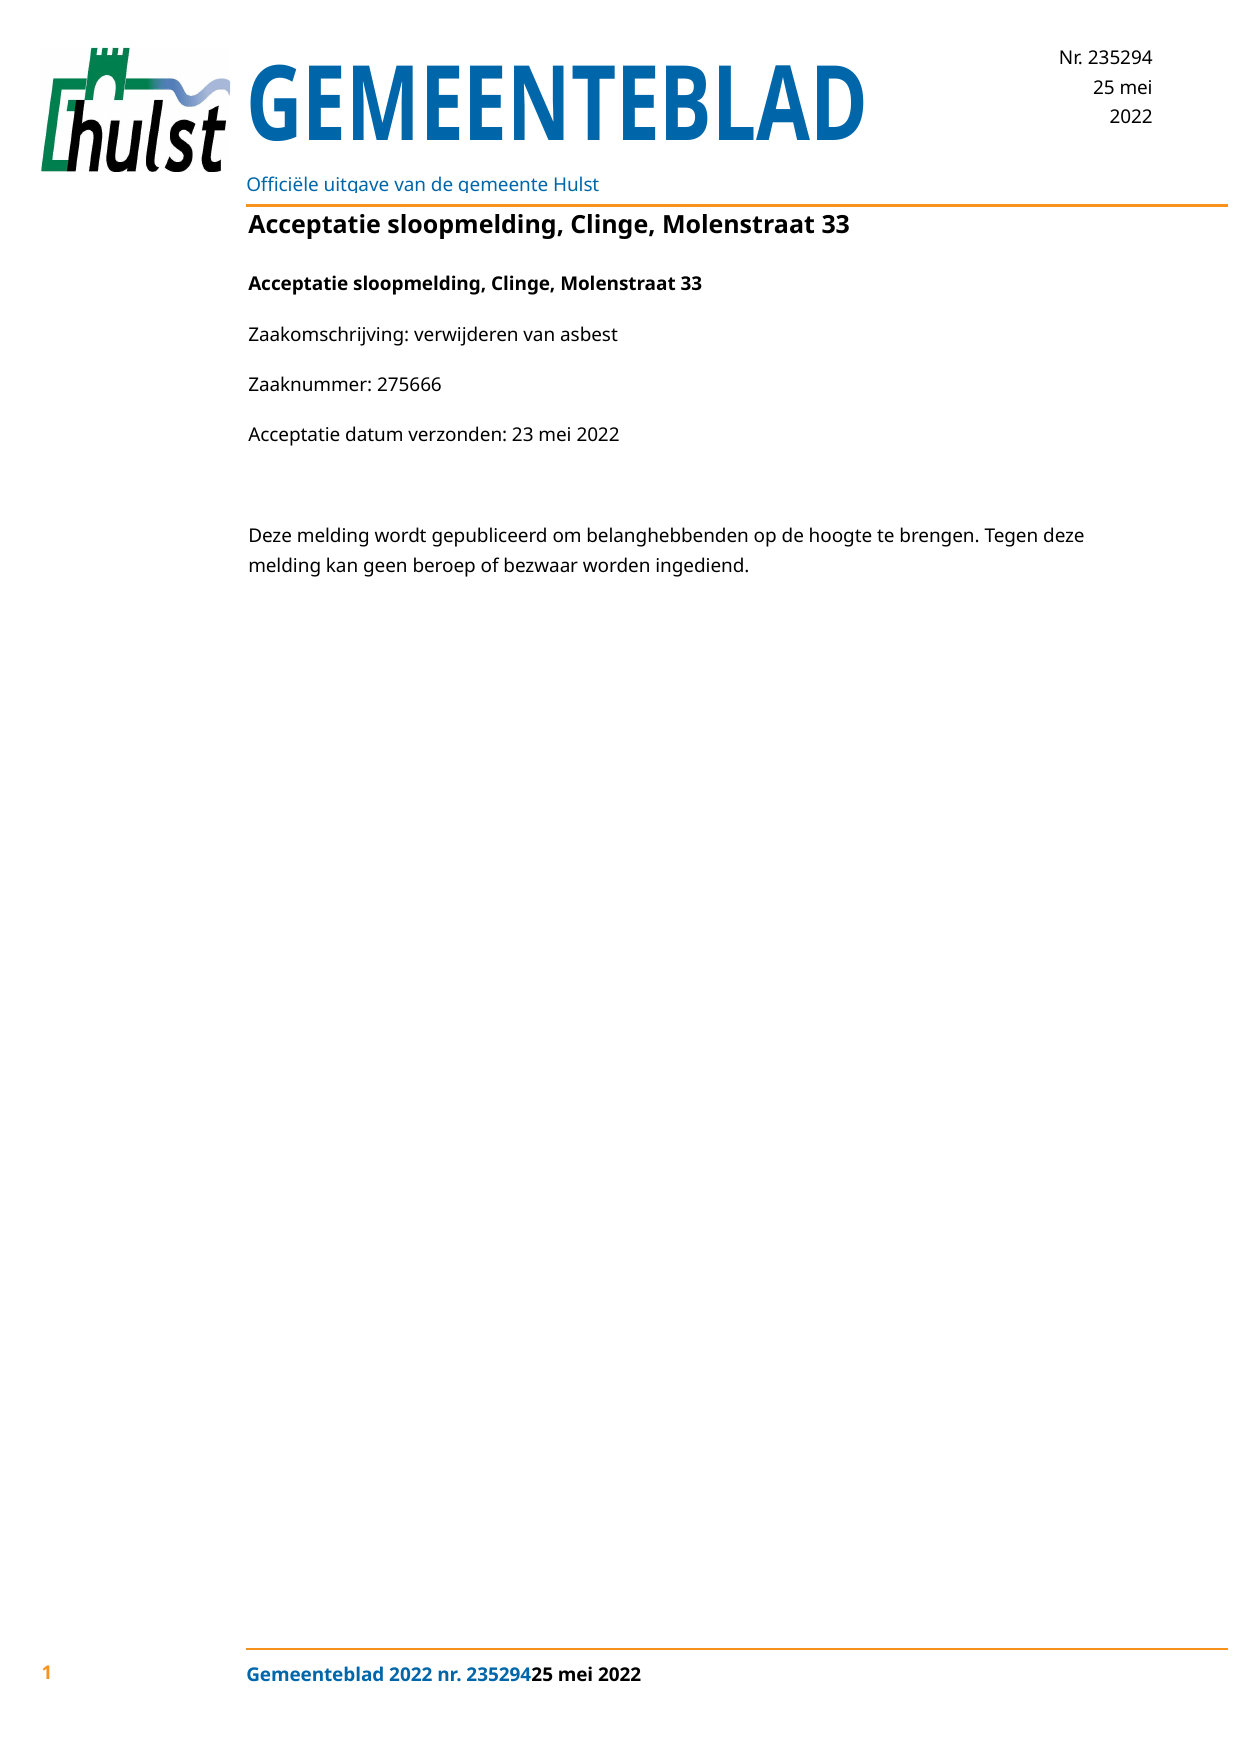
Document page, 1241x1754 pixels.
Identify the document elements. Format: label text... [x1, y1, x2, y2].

text Zaaknummer: 275666 [248, 371, 1152, 397]
text Acceptatie sloopmelding, Clinge, Molenstraat 33 [248, 270, 1152, 296]
text Acceptatie sloopmelding, Clinge, Molenstraat 33 [248, 207, 1152, 241]
picture [41, 47, 231, 172]
text Zaakomschrijving: verwijderen van asbest [248, 321, 1152, 346]
text Deze melding wordt gepubliceerd om belanghebbenden op de hoogte te brengen. Tegen deze melding kan geen beroep of bezwaar worden ingediend. [248, 522, 1152, 578]
text Acceptatie datum verzonden: 23 mei 2022 [248, 422, 1152, 447]
